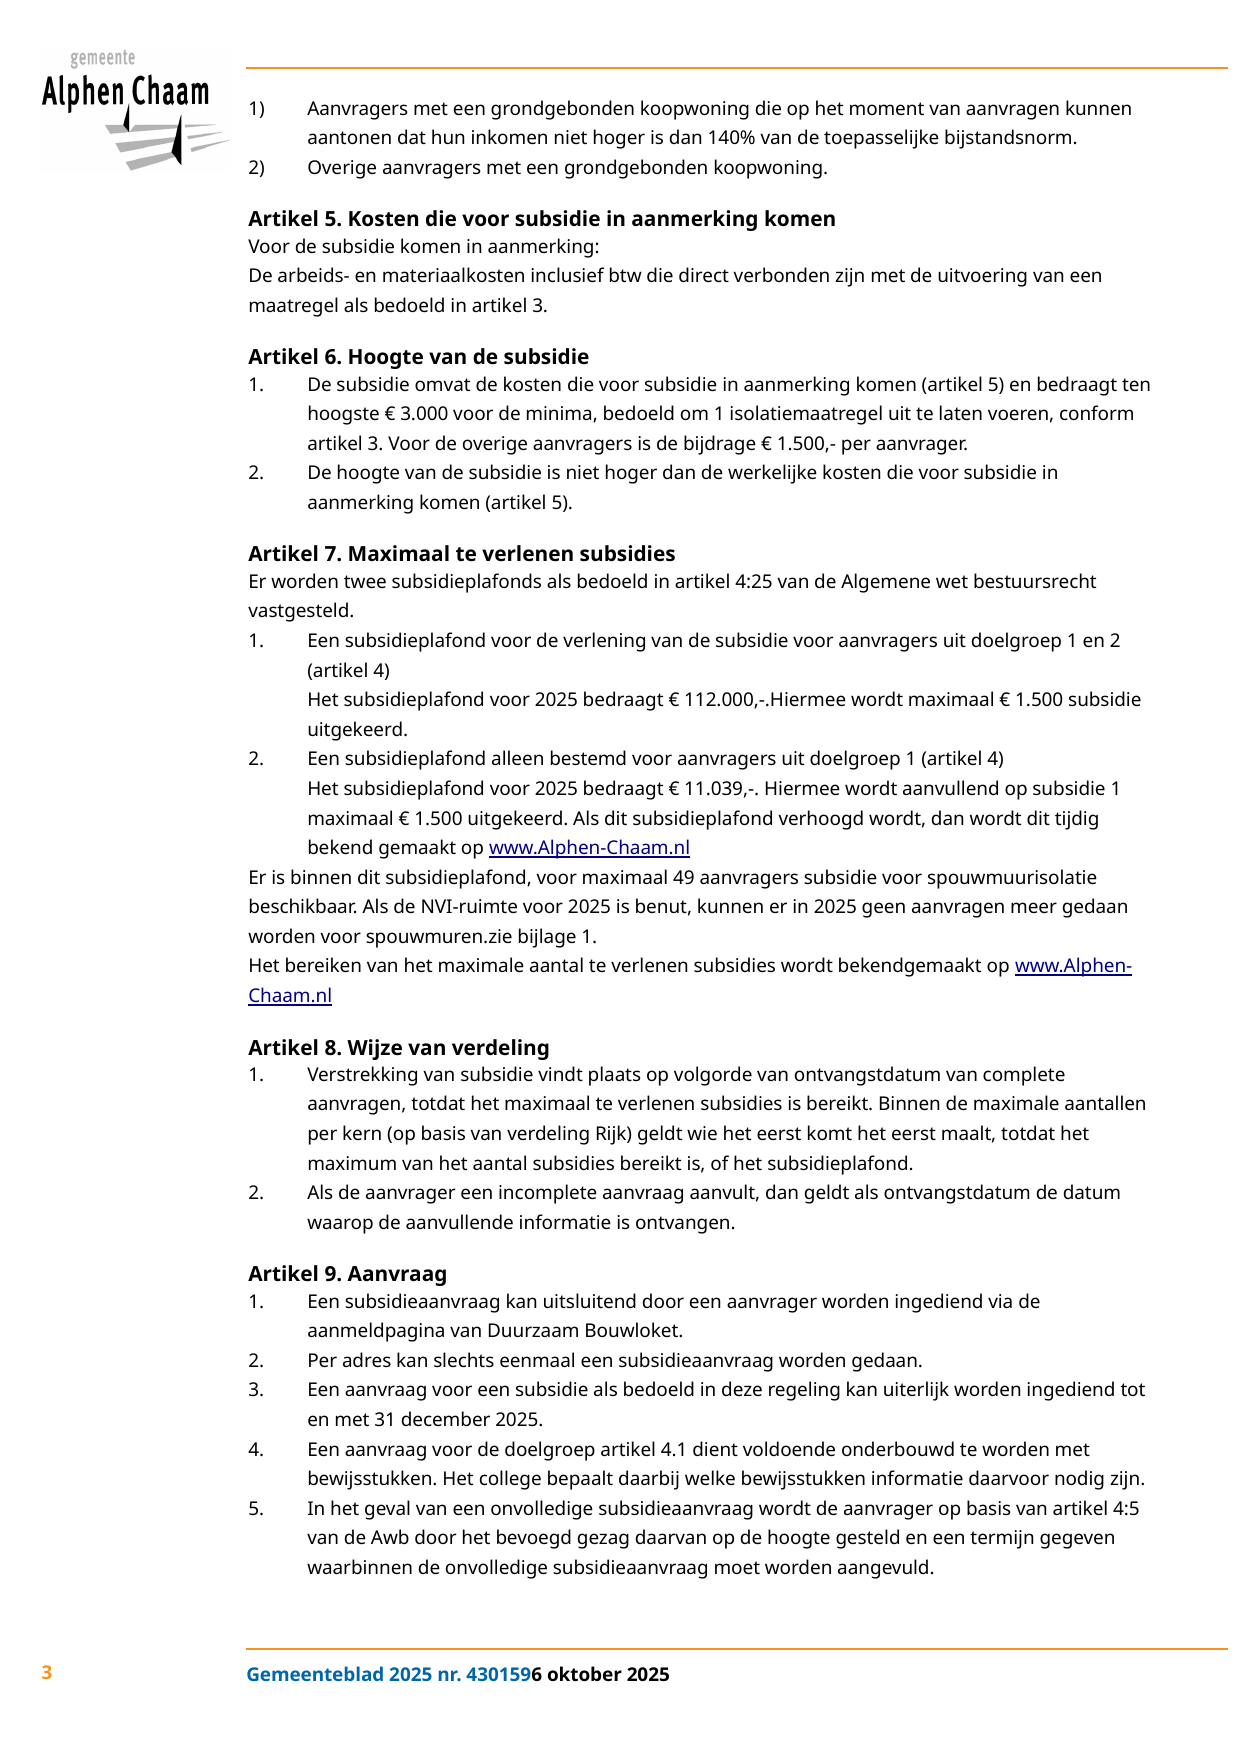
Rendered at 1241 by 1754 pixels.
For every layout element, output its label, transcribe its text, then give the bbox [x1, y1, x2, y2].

text Er is binnen dit subsidieplafond, voor maximaal 49 aanvragers subsidie voor spouwmuurisolatie beschikbaar. Als de NVI-ruimte voor 2025 is benut, kunnen er in 2025 geen aanvragen meer gedaan worden voor spouwmuren.zie bijlage 1. [248, 864, 1152, 949]
text Het bereiken van het maximale aantal te verlenen subsidies wordt bekendgemaakt op www.Alphen-Chaam.nl [248, 953, 1152, 1008]
text De arbeids- en materiaalkosten inclusief btw die direct verbonden zijn met de uitvoering van een maatregel als bedoeld in artikel 3. [248, 262, 1152, 318]
list Een subsidieplafond alleen bestemd voor aanvragers uit doelgroep 1 (artikel 4) [248, 746, 1152, 771]
list Een aanvraag voor een subsidie als bedoeld in deze regeling kan uiterlijk worden ingediend tot en met 31 december 2025. [248, 1377, 1152, 1432]
list Het subsidieplafond voor 2025 bedraagt € 112.000,-.Hiermee wordt maximaal € 1.500 subsidie uitgekeerd. [248, 686, 1152, 742]
picture [41, 47, 231, 172]
list De subsidie omvat de kosten die voor subsidie in aanmerking komen (artikel 5) en bedraagt ten hoogste € 3.000 voor de minima, bedoeld om 1 isolatiemaatregel uit te laten voeren, conform artikel 3. Voor de overige aanvragers is de bijdrage € 1.500,- per aanvrager. [248, 371, 1152, 456]
text Artikel 6. Hoogte van de subsidie [248, 342, 1152, 371]
list Verstrekking van subsidie vindt plaats op volgorde van ontvangstdatum van complete aanvragen, totdat het maximaal te verlenen subsidies is bereikt. Binnen de maximale aantallen per kern (op basis van verdeling Rijk) geldt wie het eerst komt het eerst maalt, totdat het maximum van het aantal subsidies bereikt is, of het subsidieplafond. [248, 1061, 1152, 1176]
text Artikel 8. Wijze van verdeling [248, 1033, 1152, 1061]
list Een subsidieaanvraag kan uitsluitend door een aanvrager worden ingediend via de aanmeldpagina van Duurzaam Bouwloket. [248, 1288, 1152, 1343]
text Artikel 7. Maximaal te verlenen subsidies [248, 539, 1152, 568]
list Aanvragers met een grondgebonden koopwoning die op het moment van aanvragen kunnen aantonen dat hun inkomen niet hoger is dan 140% van de toepasselijke bijstandsnorm. [248, 95, 1152, 150]
list Het subsidieplafond voor 2025 bedraagt € 11.039,-. Hiermee wordt aanvullend op subsidie 1 maximaal € 1.500 uitgekeerd. Als dit subsidieplafond verhoogd wordt, dan wordt dit tijdig bekend gemaakt op www.Alphen-Chaam.nl [248, 775, 1152, 860]
text Voor de subsidie komen in aanmerking: [248, 233, 1152, 258]
list Per adres kan slechts eenmaal een subsidieaanvraag worden gedaan. [248, 1347, 1152, 1373]
text Er worden twee subsidieplafonds als bedoeld in artikel 4:25 van de Algemene wet bestuursrecht vastgesteld. [248, 568, 1152, 623]
list Een subsidieplafond voor de verlening van de subsidie voor aanvragers uit doelgroep 1 en 2 (artikel 4) [248, 627, 1152, 682]
list In het geval van een onvolledige subsidieaanvraag wordt de aanvrager op basis van artikel 4:5 van de Awb door het bevoegd gezag daarvan op de hoogte gesteld en een termijn gegeven waarbinnen de onvolledige subsidieaanvraag moet worden aangevuld. [248, 1495, 1152, 1580]
text Artikel 9. Aanvraag [248, 1259, 1152, 1288]
list Als de aanvrager een incomplete aanvraag aanvult, dan geldt als ontvangstdatum de datum waarop de aanvullende informatie is ontvangen. [248, 1179, 1152, 1235]
list Overige aanvragers met een grondgebonden koopwoning. [248, 154, 1152, 180]
list Een aanvraag voor de doelgroep artikel 4.1 dient voldoende onderbouwd te worden met bewijsstukken. Het college bepaalt daarbij welke bewijsstukken informatie daarvoor nodig zijn. [248, 1436, 1152, 1491]
list De hoogte van de subsidie is niet hoger dan de werkelijke kosten die voor subsidie in aanmerking komen (artikel 5). [248, 459, 1152, 515]
text Artikel 5. Kosten die voor subsidie in aanmerking komen [248, 204, 1152, 233]
